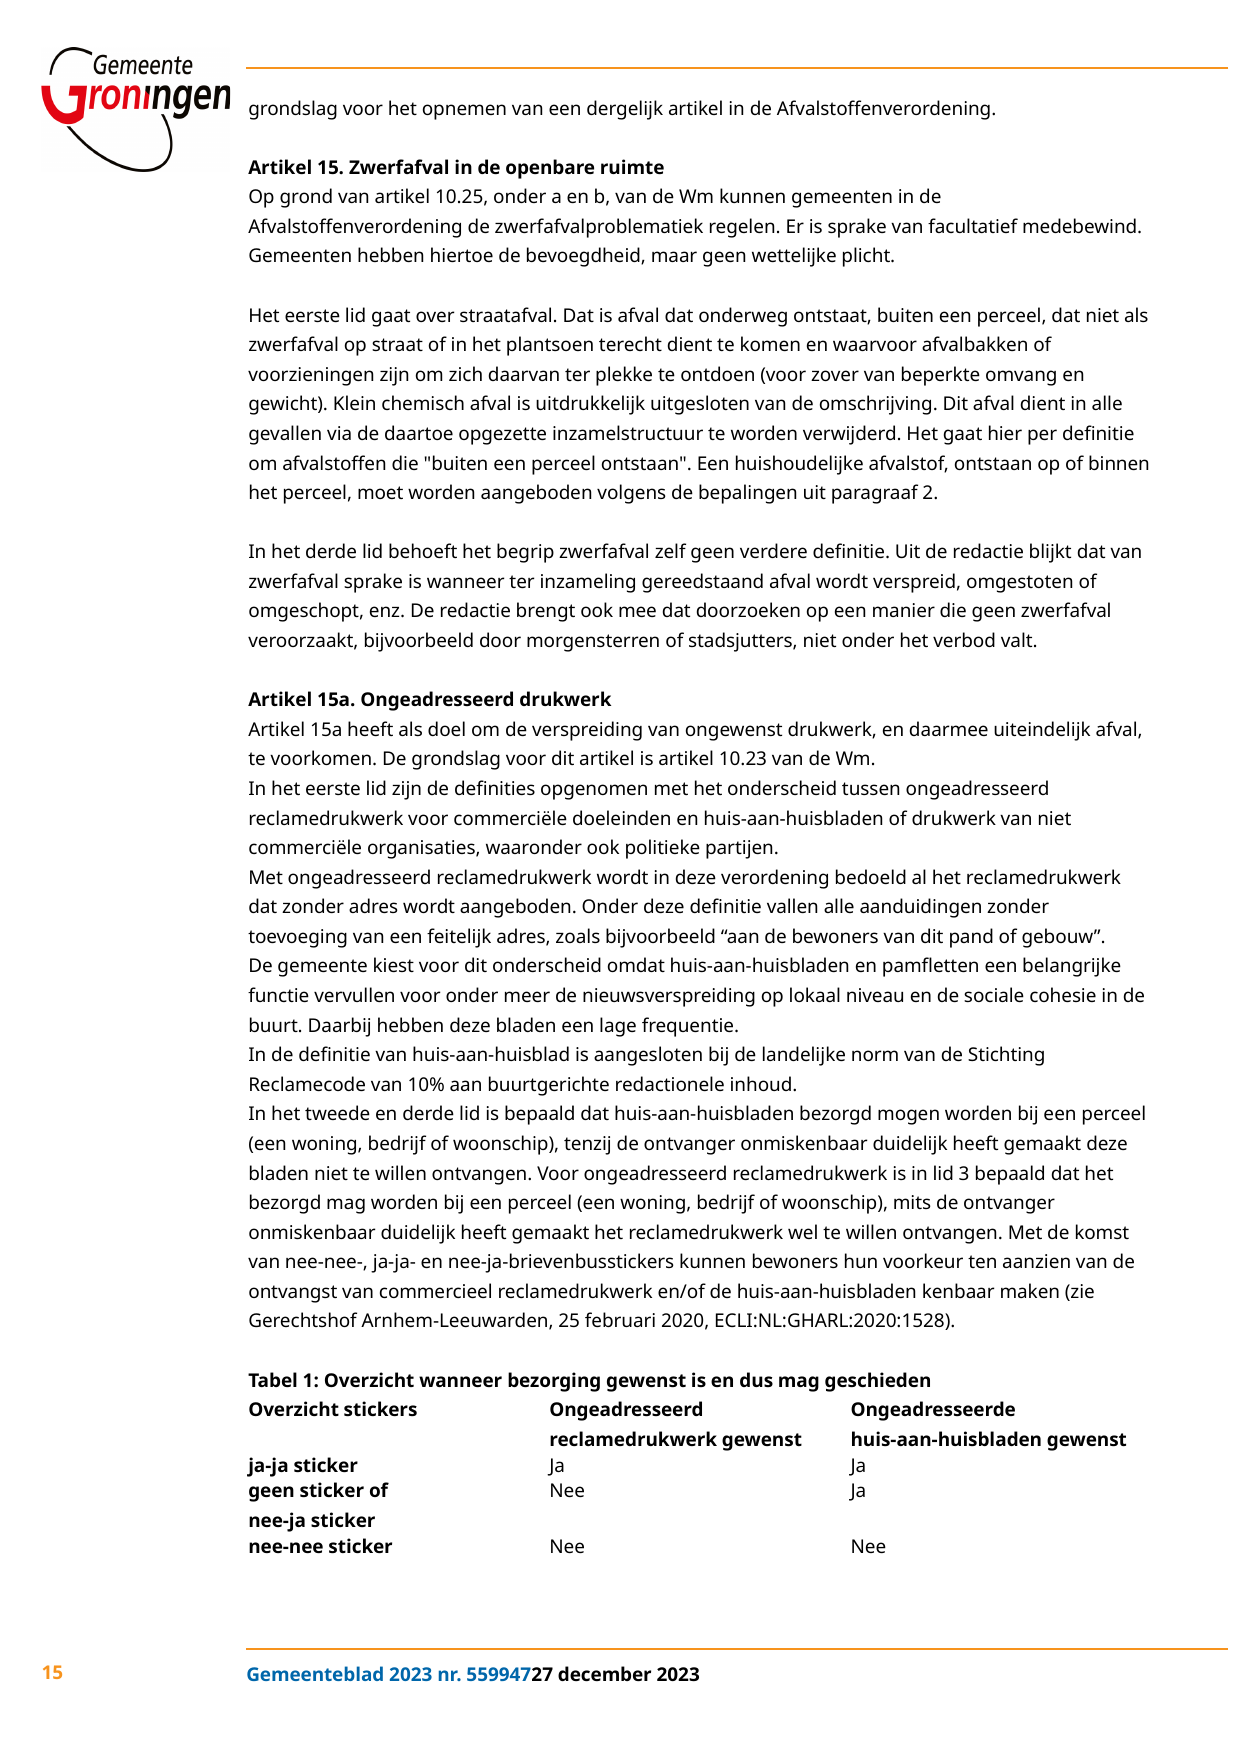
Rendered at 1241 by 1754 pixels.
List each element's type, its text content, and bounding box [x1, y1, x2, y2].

table_header Ongeadresseerde huis-aan-huisbladen gewenst [850, 1397, 1152, 1452]
text grondslag voor het opnemen van een dergelijk artikel in de Afvalstoffenverordening. [248, 95, 1152, 121]
text In de definitie van huis-aan-huisblad is aangesloten bij de landelijke norm van de Stichting Reclamecode van 10% aan buurtgerichte redactionele inhoud. [248, 1041, 1152, 1097]
text Artikel 15a. Ongeadresseerd drukwerk [248, 686, 1152, 712]
table_cell Nee [549, 1533, 850, 1559]
table_cell Ja [850, 1478, 1152, 1533]
text Op grond van artikel 10.25, onder a en b, van de Wm kunnen gemeenten in de Afvalstoffenverordening de zwerfafvalproblematiek regelen. Er is sprake van facultatief medebewind. Gemeenten hebben hiertoe de bevoegdheid, maar geen wettelijke plicht. [248, 183, 1152, 268]
table_cell nee-nee sticker [248, 1533, 549, 1559]
table_cell Ja [850, 1452, 1152, 1478]
table_cell Nee [850, 1533, 1152, 1559]
table_cell Nee [549, 1478, 850, 1533]
text Met ongeadresseerd reclamedrukwerk wordt in deze verordening bedoeld al het reclamedrukwerk dat zonder adres wordt aangeboden. Onder deze definitie vallen alle aanduidingen zonder toevoeging van een feitelijk adres, zoals bijvoorbeeld “aan de bewoners van dit pand of gebouw”. [248, 864, 1152, 949]
text Tabel 1: Overzicht wanneer bezorging gewenst is en dus mag geschieden [248, 1367, 1152, 1393]
text Artikel 15a heeft als doel om de verspreiding van ongewenst drukwerk, en daarmee uiteindelijk afval, te voorkomen. De grondslag voor dit artikel is artikel 10.23 van de Wm. [248, 716, 1152, 771]
table_cell geen sticker of nee-ja sticker [248, 1478, 549, 1533]
text In het tweede en derde lid is bepaald dat huis-aan-huisbladen bezorgd mogen worden bij een perceel (een woning, bedrijf of woonschip), tenzij de ontvanger onmiskenbaar duidelijk heeft gemaakt deze bladen niet te willen ontvangen. Voor ongeadresseerd reclamedrukwerk is in lid 3 bepaald dat het bezorgd mag worden bij een perceel (een woning, bedrijf of woonschip), mits de ontvanger onmiskenbaar duidelijk heeft gemaakt het reclamedrukwerk wel te willen ontvangen. Met de komst van nee-nee-, ja-ja- en nee-ja-brievenbusstickers kunnen bewoners hun voorkeur ten aanzien van de ontvangst van commercieel reclamedrukwerk en/of de huis-aan-huisbladen kenbaar maken (zie Gerechtshof Arnhem-Leeuwarden, 25 februari 2020, ECLI:NL:GHARL:2020:1528). [248, 1101, 1152, 1333]
picture [41, 47, 231, 172]
text In het eerste lid zijn de definities opgenomen met het onderscheid tussen ongeadresseerd reclamedrukwerk voor commerciële doeleinden en huis-aan-huisbladen of drukwerk van niet commerciële organisaties, waaronder ook politieke partijen. [248, 775, 1152, 860]
table_cell ja-ja sticker [248, 1452, 549, 1478]
text Het eerste lid gaat over straatafval. Dat is afval dat onderweg ontstaat, buiten een perceel, dat niet als zwerfafval op straat of in het plantsoen terecht dient te komen en waarvoor afvalbakken of voorzieningen zijn om zich daarvan ter plekke te ontdoen (voor zover van beperkte omvang en gewicht). Klein chemisch afval is uitdrukkelijk uitgesloten van de omschrijving. Dit afval dient in alle gevallen via de daartoe opgezette inzamelstructuur te worden verwijderd. Het gaat hier per definitie om afvalstoffen die "buiten een perceel ontstaan". Een huishoudelijke afvalstof, ontstaan op of binnen het perceel, moet worden aangeboden volgens de bepalingen uit paragraaf 2. [248, 302, 1152, 505]
table_header Ongeadresseerd reclamedrukwerk gewenst [549, 1397, 850, 1452]
text De gemeente kiest voor dit onderscheid omdat huis-aan-huisbladen en pamfletten een belangrijke functie vervullen voor onder meer de nieuwsverspreiding op lokaal niveau en de sociale cohesie in de buurt. Daarbij hebben deze bladen een lage frequentie. [248, 953, 1152, 1038]
table_cell Ja [549, 1452, 850, 1478]
table_header Overzicht stickers [248, 1397, 549, 1452]
text Artikel 15. Zwerfafval in de openbare ruimte [248, 154, 1152, 180]
text In het derde lid behoeft het begrip zwerfafval zelf geen verdere definitie. Uit de redactie blijkt dat van zwerfafval sprake is wanneer ter inzameling gereedstaand afval wordt verspreid, omgestoten of omgeschopt, enz. De redactie brengt ook mee dat doorzoeken op een manier die geen zwerfafval veroorzaakt, bijvoorbeeld door morgensterren of stadsjutters, niet onder het verbod valt. [248, 538, 1152, 653]
